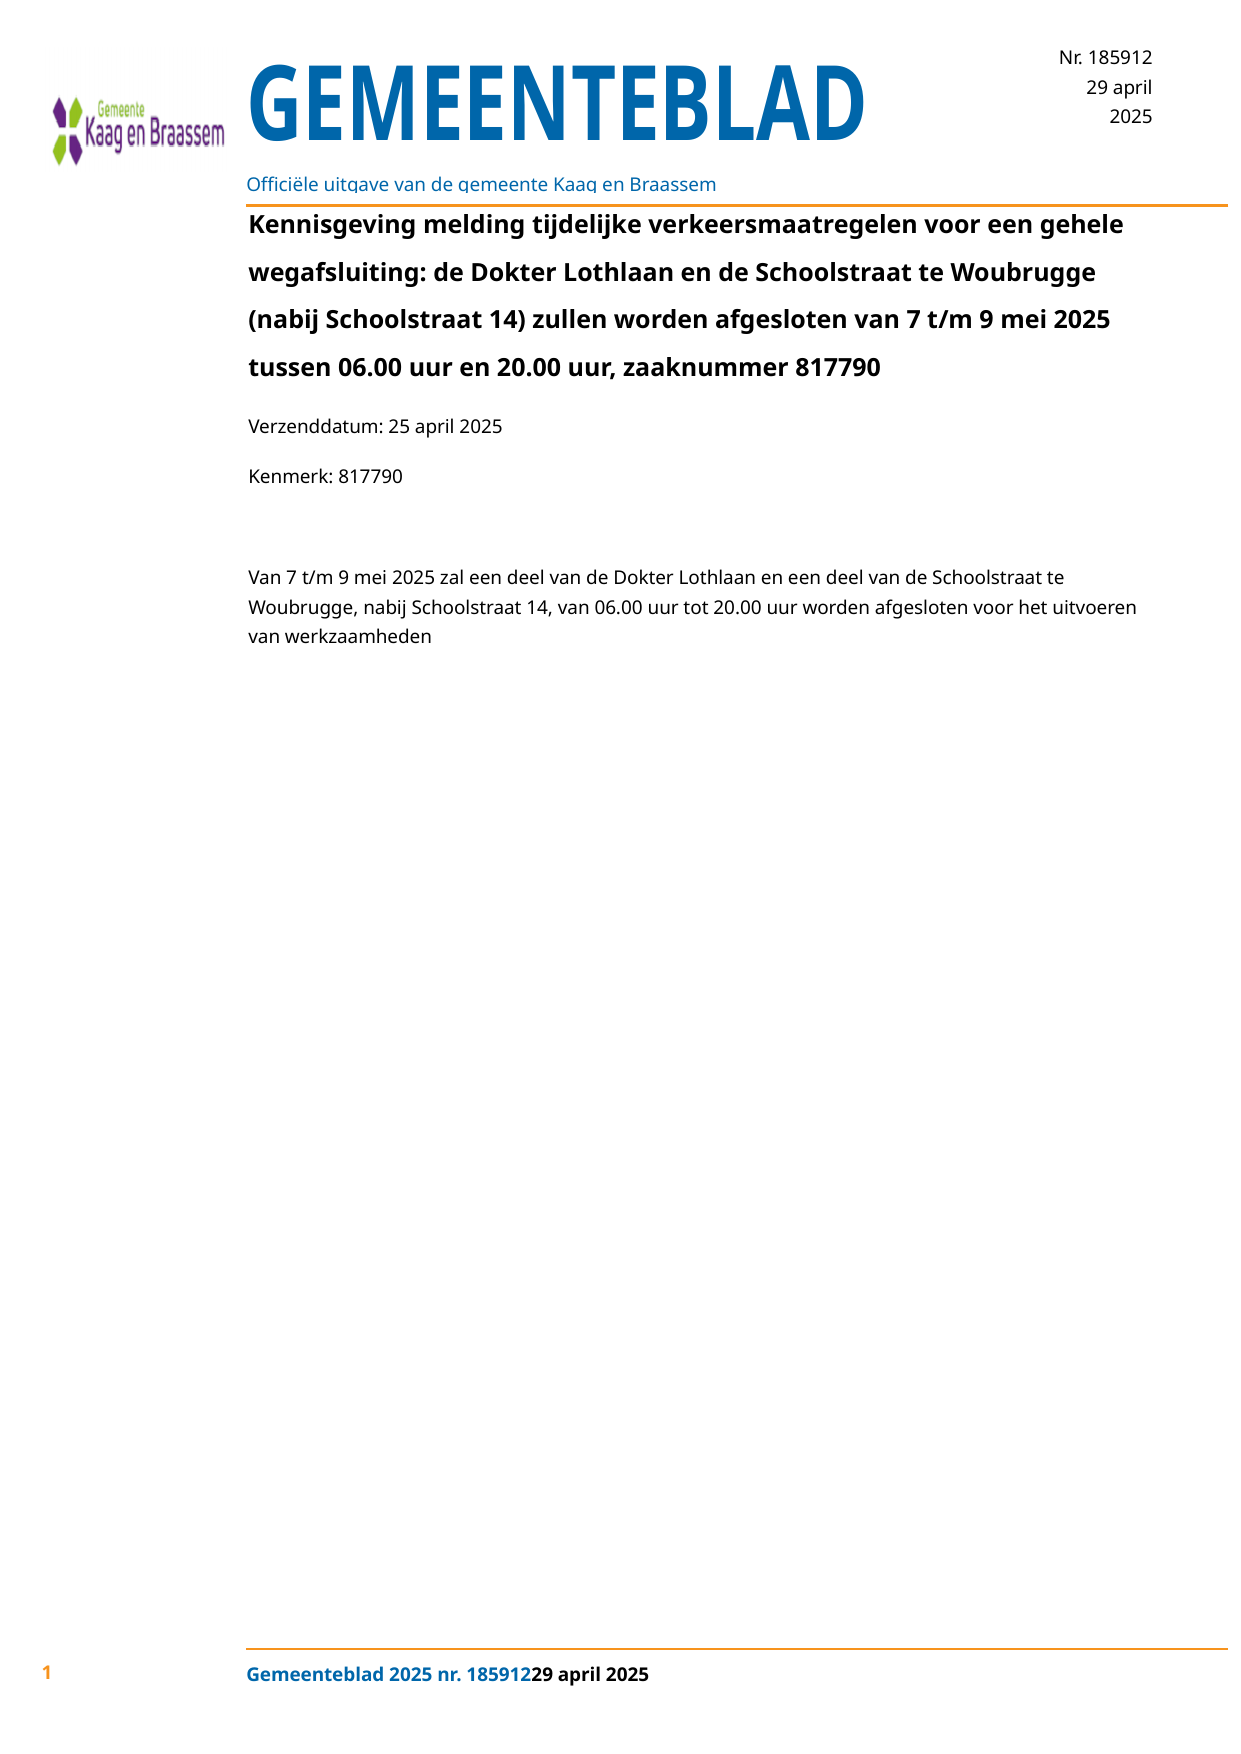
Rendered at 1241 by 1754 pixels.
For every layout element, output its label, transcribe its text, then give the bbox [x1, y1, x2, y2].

text Kenmerk: 817790 [248, 463, 1152, 489]
text Kennisgeving melding tijdelijke verkeersmaatregelen voor een gehele wegafsluiting: de Dokter Lothlaan en de Schoolstraat te Woubrugge (nabij Schoolstraat 14) zullen worden afgesloten van 7 t/m 9 mei 2025 tussen 06.00 uur en 20.00 uur, zaaknummer 817790 [248, 207, 1152, 384]
picture [41, 47, 231, 172]
text Van 7 t/m 9 mei 2025 zal een deel van de Dokter Lothlaan en een deel van de Schoolstraat te Woubrugge, nabij Schoolstraat 14, van 06.00 uur tot 20.00 uur worden afgesloten voor het uitvoeren van werkzaamheden [248, 564, 1152, 649]
text Verzenddatum: 25 april 2025 [248, 413, 1152, 439]
